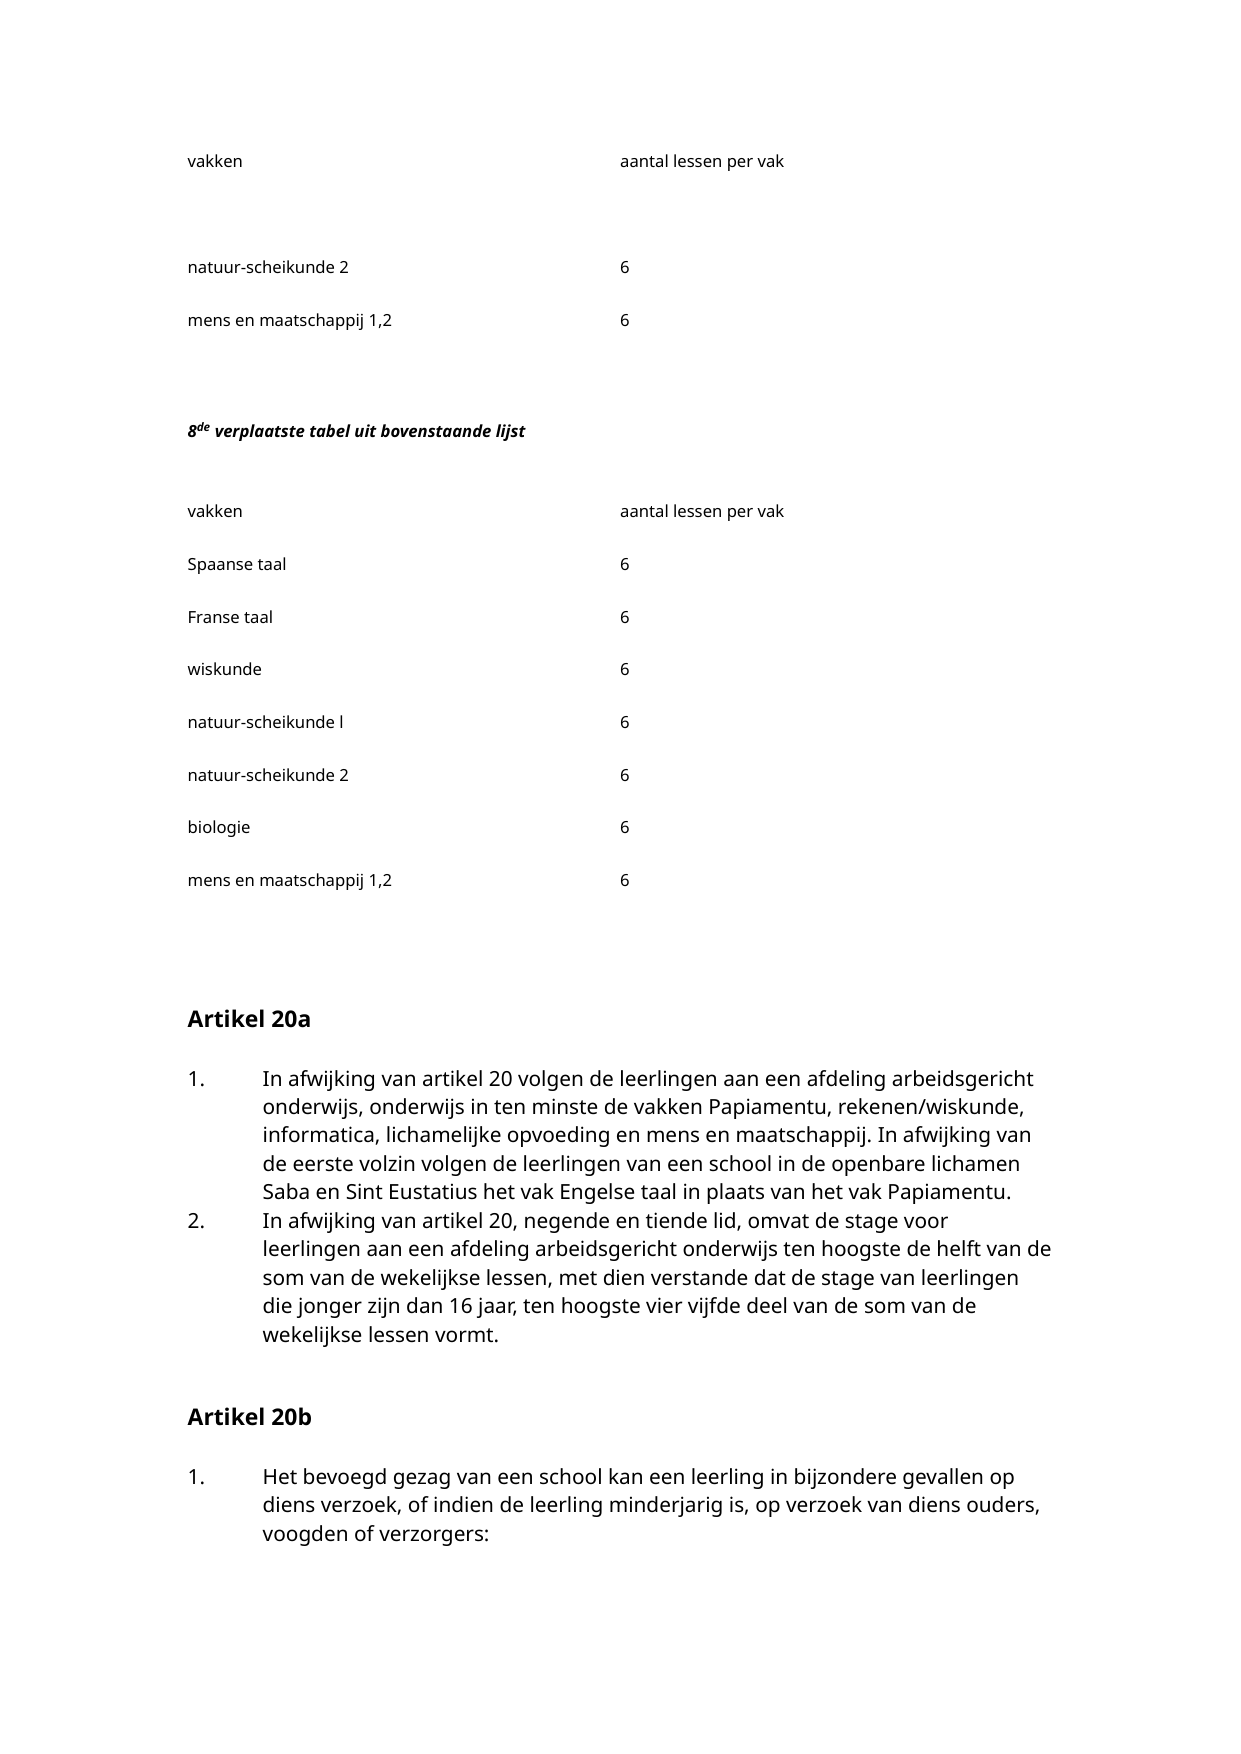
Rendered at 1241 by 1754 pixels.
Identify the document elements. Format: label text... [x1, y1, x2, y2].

table_header aantal lessen per vak [620, 500, 1053, 553]
table_cell wiskunde [188, 658, 620, 711]
table_header vakken [188, 150, 620, 203]
table_cell 6 [620, 816, 1053, 869]
table_cell natuur-scheikunde 2 [188, 764, 620, 816]
table_cell [620, 203, 1053, 255]
table_cell 6 [620, 605, 1053, 658]
table_cell 6 [620, 255, 1053, 308]
table_header vakken [188, 500, 620, 553]
table_cell [188, 203, 620, 255]
text 8de verplaatste tabel uit bovenstaande lijst [187, 419, 1053, 442]
table_cell Franse taal [188, 605, 620, 658]
list Het bevoegd gezag van een school kan een leerling in bijzondere gevallen op diens verzoek, of indien de leerling minderjarig is, op verzoek van diens ouders, voogden of verzorgers: [187, 1462, 1053, 1547]
table_cell 6 [620, 869, 1053, 922]
table_cell Spaanse taal [188, 553, 620, 605]
subtitle Artikel 20b [187, 1401, 1053, 1432]
table_header aantal lessen per vak [620, 150, 1053, 203]
table_cell 6 [620, 764, 1053, 816]
table_cell natuur-scheikunde 2 [188, 255, 620, 308]
table_cell biologie [188, 816, 620, 869]
subtitle Artikel 20a [187, 1002, 1053, 1034]
table_cell 6 [620, 308, 1053, 361]
table_cell 6 [620, 553, 1053, 605]
list In afwijking van artikel 20 volgen de leerlingen aan een afdeling arbeidsgericht onderwijs, onderwijs in ten minste de vakken Papiamentu, rekenen/wiskunde, informatica, lichamelijke opvoeding en mens en maatschappij. In afwijking van de eerste volzin volgen de leerlingen van een school in de openbare lichamen Saba en Sint Eustatius het vak Engelse taal in plaats van het vak Papiamentu. [187, 1064, 1053, 1206]
table_cell mens en maatschappij 1,2 [188, 308, 620, 361]
table_cell natuur-scheikunde l [188, 711, 620, 763]
list In afwijking van artikel 20, negende en tiende lid, omvat de stage voor leerlingen aan een afdeling arbeidsgericht onderwijs ten hoogste de helft van de som van de wekelijkse lessen, met dien verstande dat de stage van leerlingen die jonger zijn dan 16 jaar, ten hoogste vier vijfde deel van de som van de wekelijkse lessen vormt. [187, 1206, 1053, 1348]
table_cell 6 [620, 658, 1053, 711]
table_cell mens en maatschappij 1,2 [188, 869, 620, 922]
table_cell 6 [620, 711, 1053, 763]
